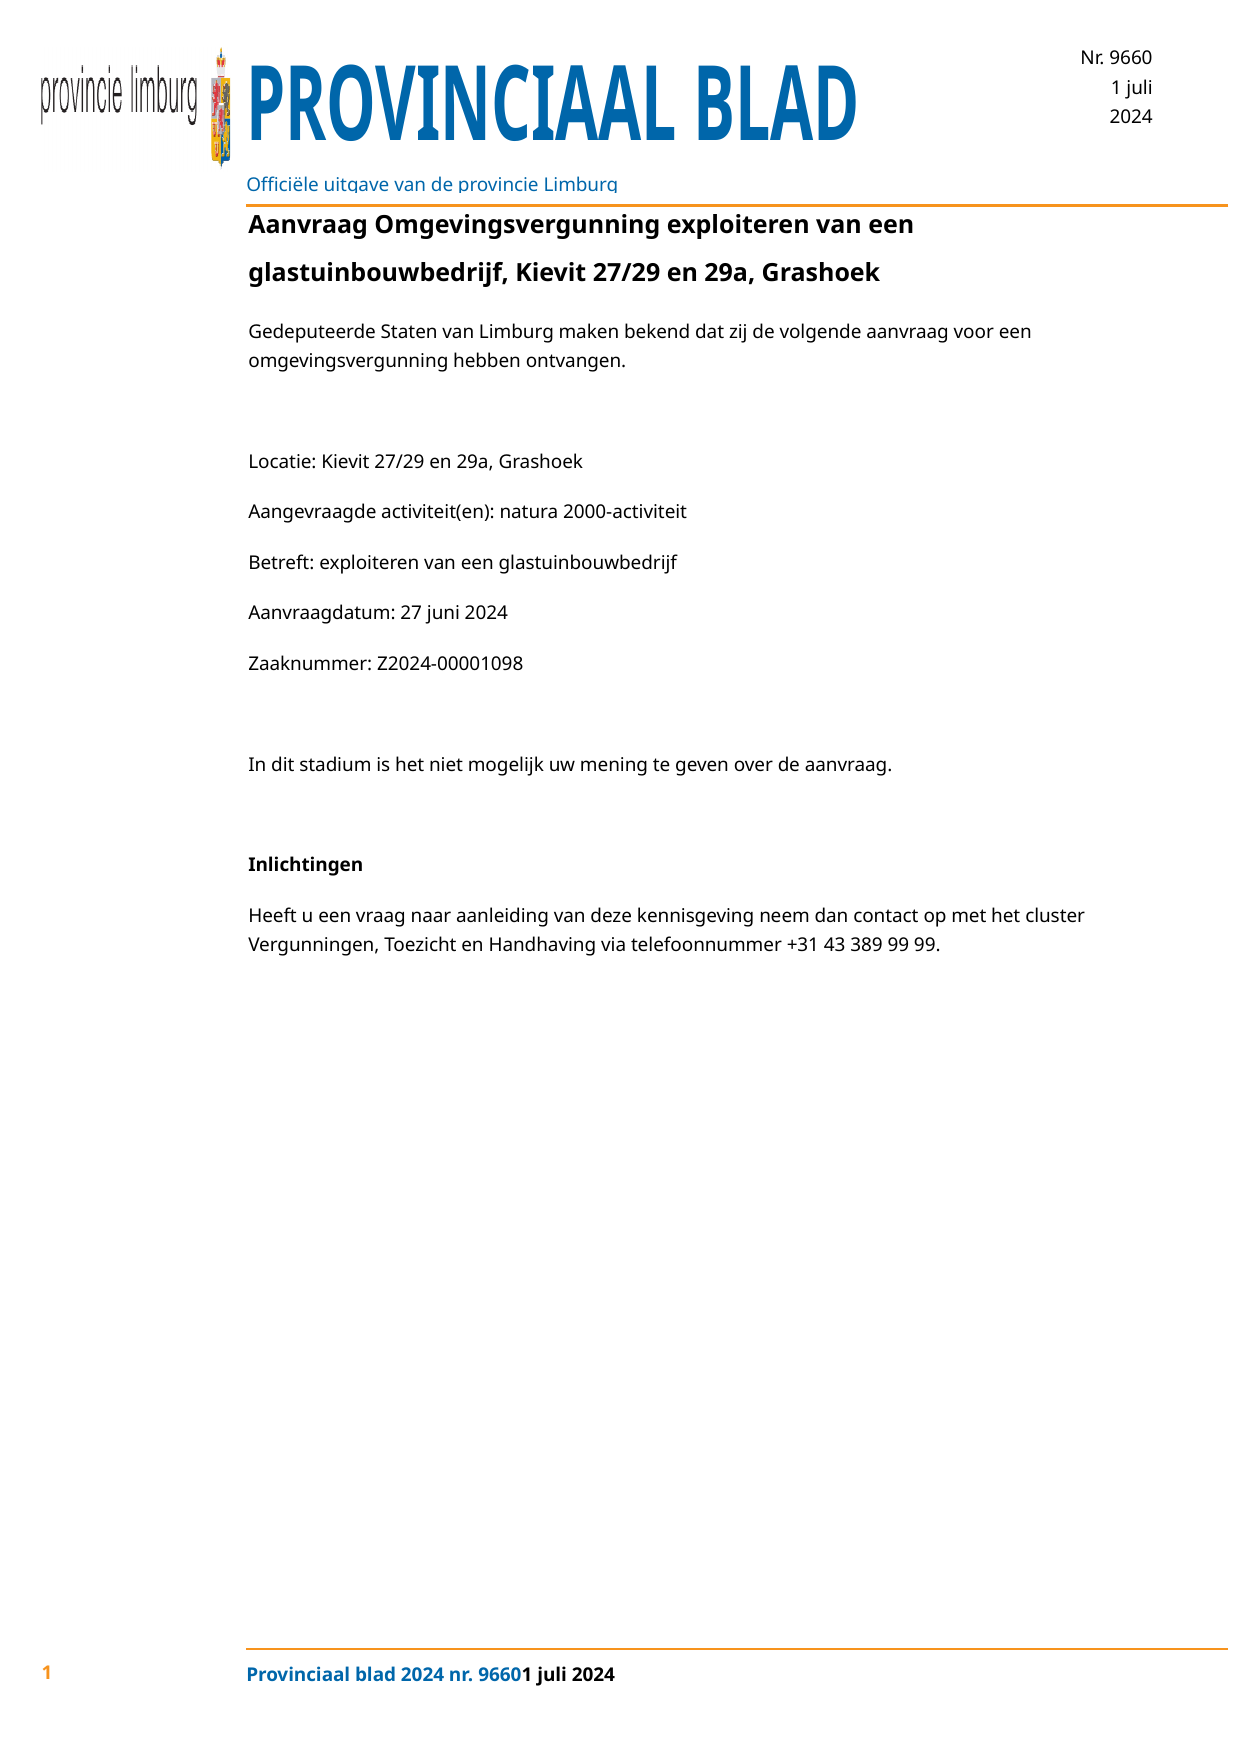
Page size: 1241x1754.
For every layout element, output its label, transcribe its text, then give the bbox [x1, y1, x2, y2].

text Zaaknummer: Z2024-00001098 [248, 650, 1152, 676]
text In dit stadium is het niet mogelijk uw mening te geven over de aanvraag. [248, 751, 1152, 777]
picture [41, 47, 231, 172]
text Heeft u een vraag naar aanleiding van deze kennisgeving neem dan contact op met het cluster Vergunningen, Toezicht en Handhaving via telefoonnummer +31 43 389 99 99. [248, 902, 1152, 957]
text Aanvraag Omgevingsvergunning exploiteren van een glastuinbouwbedrijf, Kievit 27/29 en 29a, Grashoek [248, 207, 1152, 288]
text Aanvraagdatum: 27 juni 2024 [248, 599, 1152, 625]
text Betreft: exploiteren van een glastuinbouwbedrijf [248, 549, 1152, 575]
text Aangevraagde activiteit(en): natura 2000-activiteit [248, 499, 1152, 524]
text Locatie: Kievit 27/29 en 29a, Grashoek [248, 448, 1152, 474]
text Inlichtingen [248, 852, 1152, 877]
text Gedeputeerde Staten van Limburg maken bekend dat zij de volgende aanvraag voor een omgevingsvergunning hebben ontvangen. [248, 318, 1152, 373]
